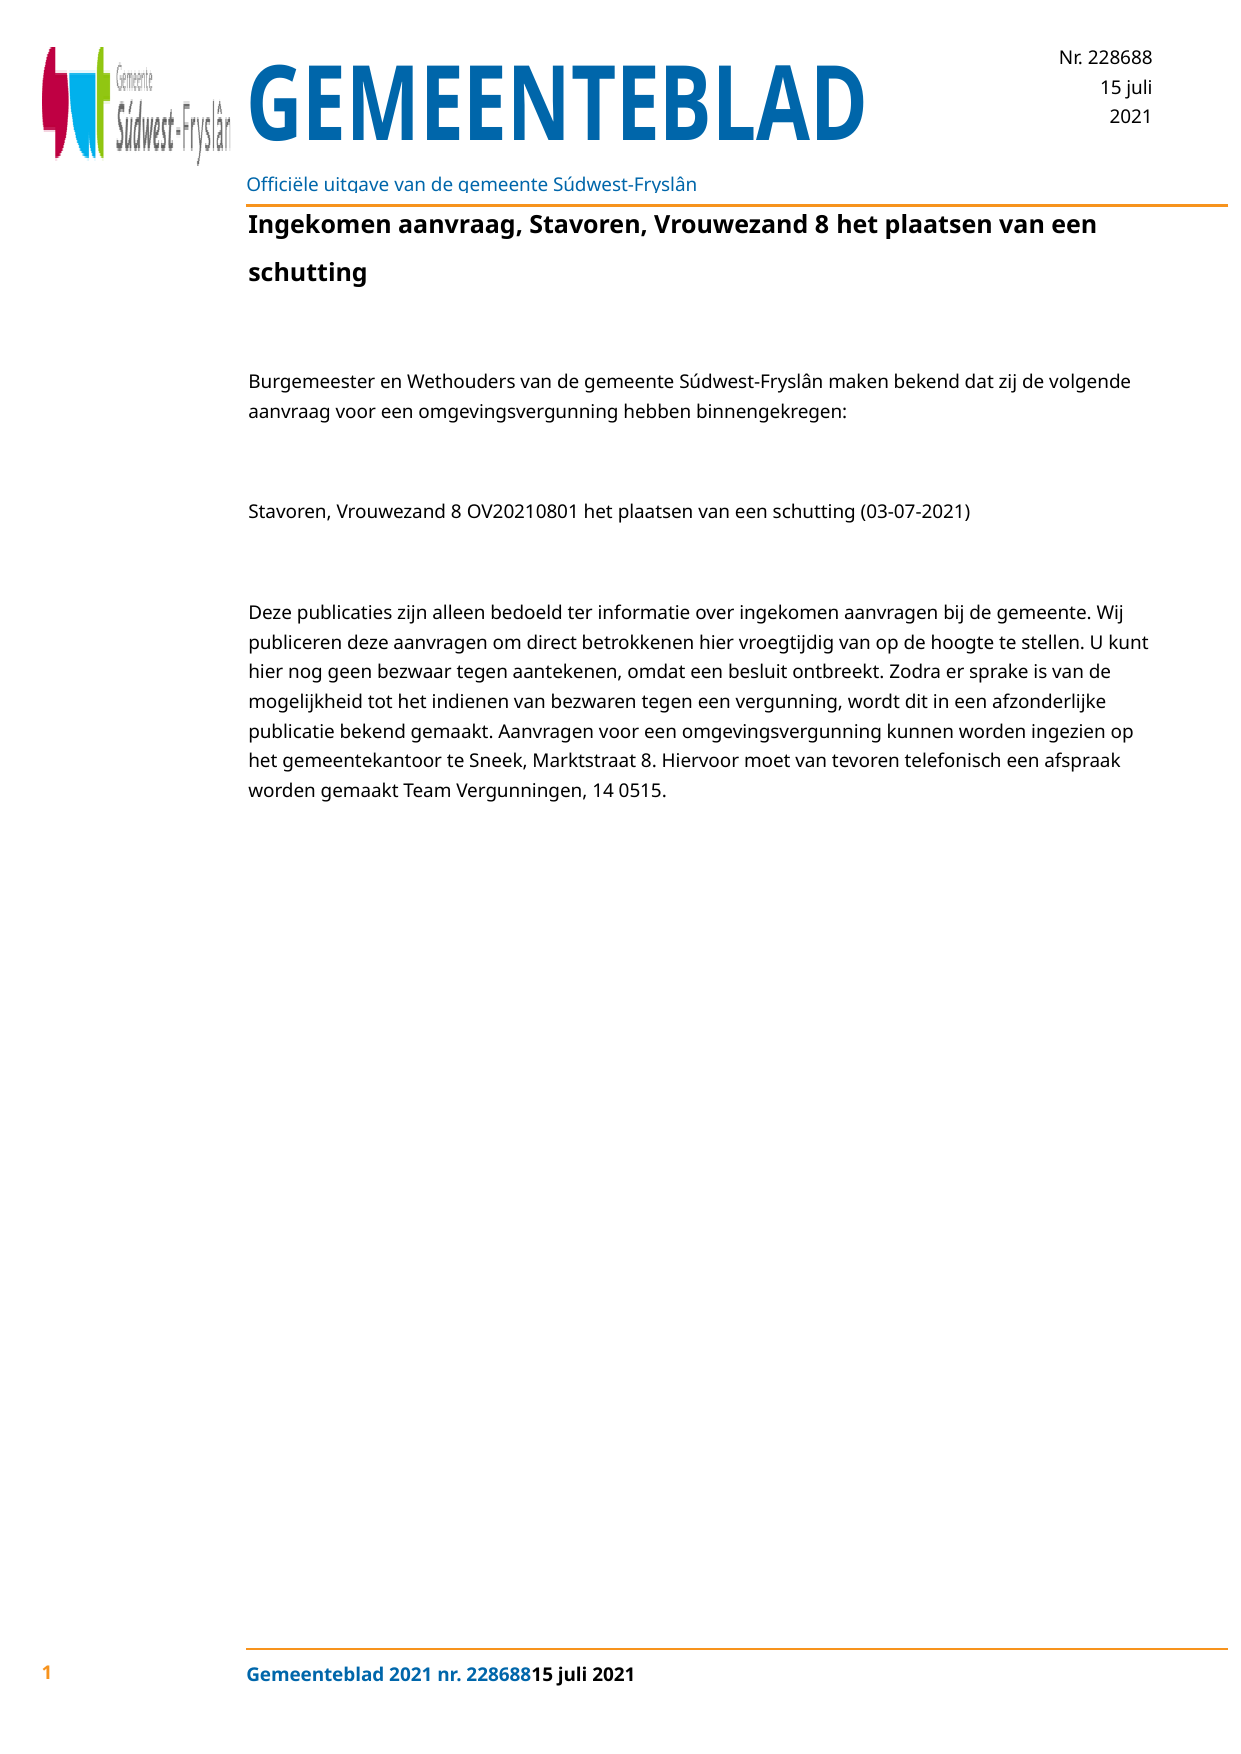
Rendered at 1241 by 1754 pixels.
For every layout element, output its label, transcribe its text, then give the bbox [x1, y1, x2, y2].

text Deze publicaties zijn alleen bedoeld ter informatie over ingekomen aanvragen bij de gemeente. Wij publiceren deze aanvragen om direct betrokkenen hier vroegtijdig van op de hoogte te stellen. U kunt hier nog geen bezwaar tegen aantekenen, omdat een besluit ontbreekt. Zodra er sprake is van de mogelijkheid tot het indienen van bezwaren tegen een vergunning, wordt dit in een afzonderlijke publicatie bekend gemaakt. Aanvragen voor een omgevingsvergunning kunnen worden ingezien op het gemeentekantoor te Sneek, Marktstraat 8. Hiervoor moet van tevoren telefonisch een afspraak worden gemaakt Team Vergunningen, 14 0515. [248, 599, 1152, 803]
text Ingekomen aanvraag, Stavoren, Vrouwezand 8 het plaatsen van een schutting [248, 207, 1152, 288]
text Burgemeester en Wethouders van de gemeente Súdwest-Fryslân maken bekend dat zij de volgende aanvraag voor een omgevingsvergunning hebben binnengekregen: [248, 368, 1152, 424]
picture [41, 47, 231, 172]
text Stavoren, Vrouwezand 8 OV20210801 het plaatsen van een schutting (03-07-2021) [248, 499, 1152, 524]
